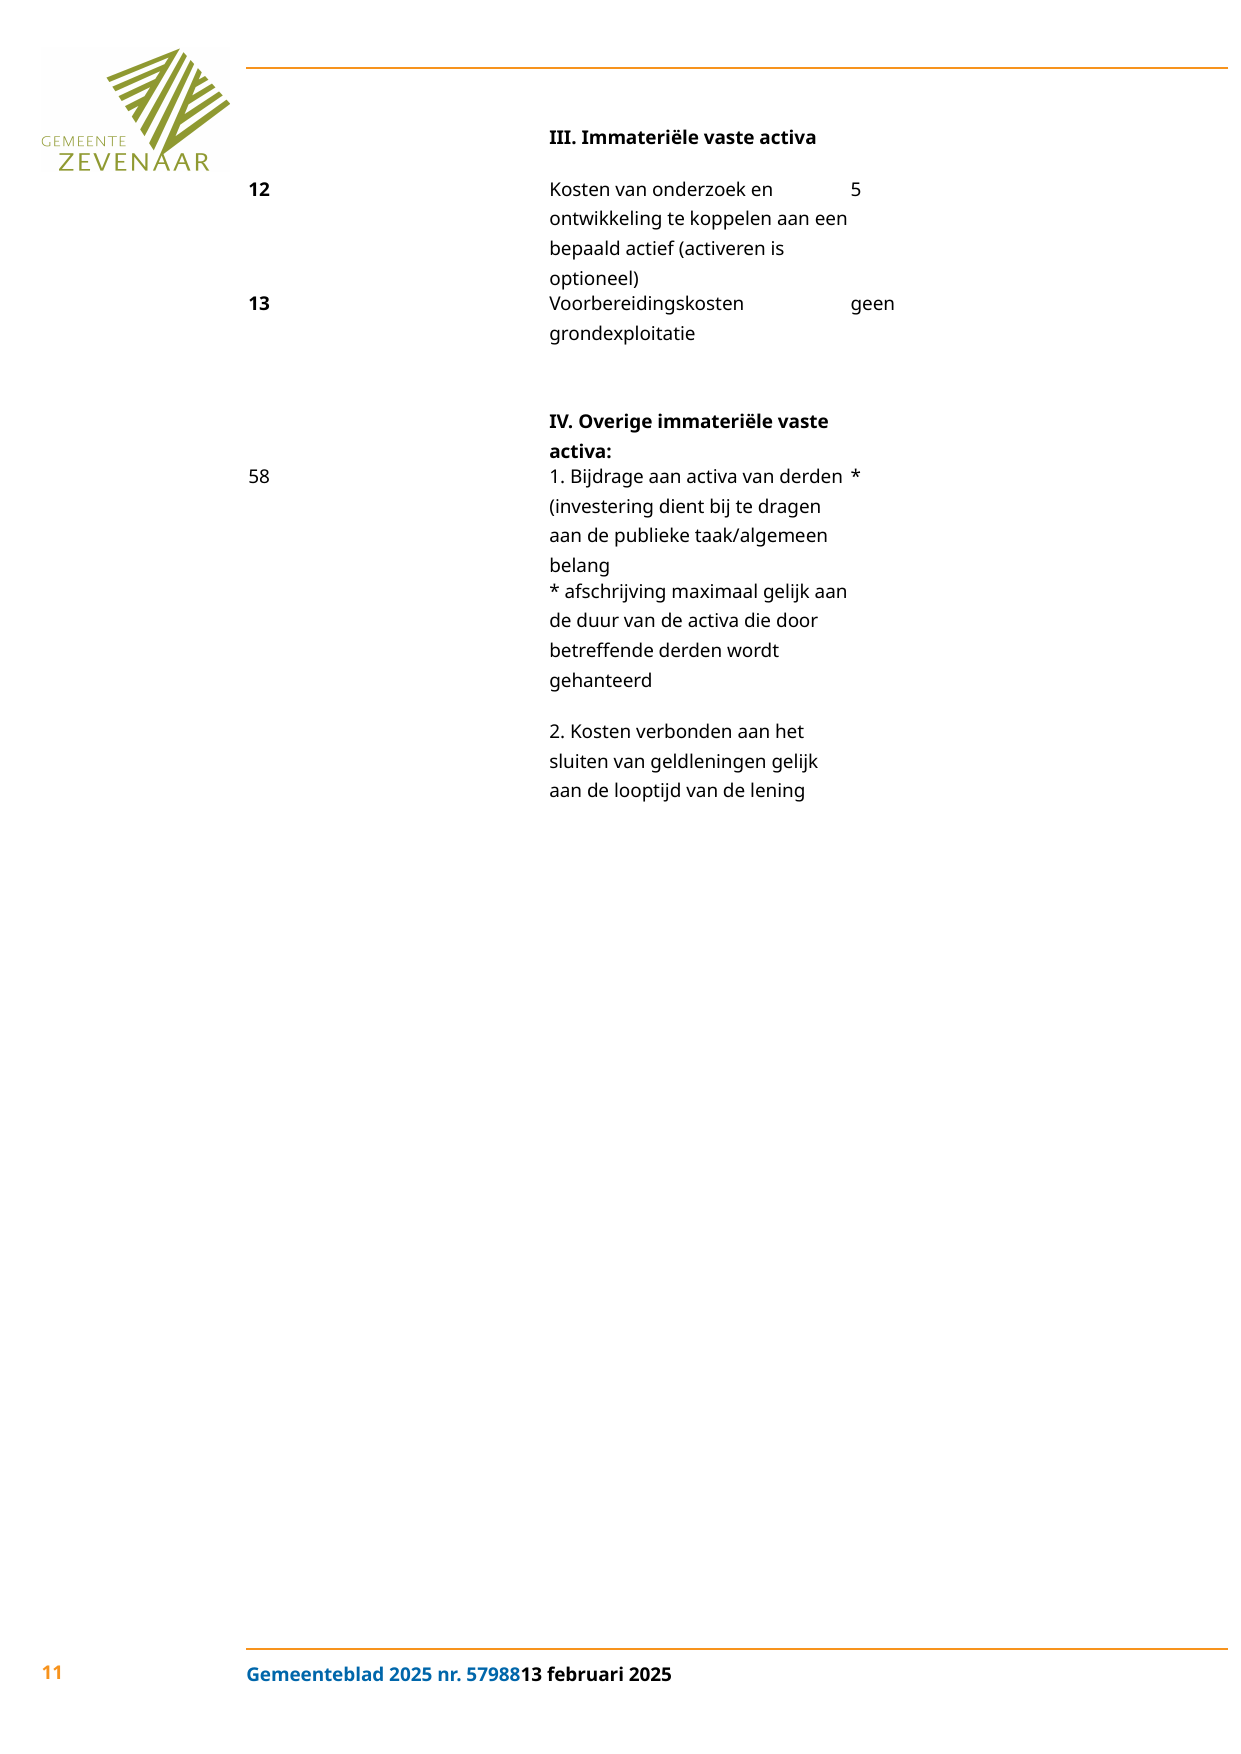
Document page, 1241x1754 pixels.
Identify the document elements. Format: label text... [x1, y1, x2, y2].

table_header [850, 408, 1152, 463]
table_cell 5 [850, 176, 1152, 290]
table_cell 58 [248, 464, 549, 578]
table_header [248, 125, 549, 150]
table_cell * afschrijving maximaal gelijk aan de duur van de activa die door betreffende derden wordt gehanteerd [549, 578, 850, 692]
table_header [248, 408, 549, 463]
table_cell * [850, 464, 1152, 578]
table_cell [248, 693, 549, 718]
table_cell [850, 578, 1152, 692]
table_cell 1. Bijdrage aan activa van derden (investering dient bij te dragen aan de publieke taak/algemeen belang [549, 464, 850, 578]
table_header III. Immateriële vaste activa [549, 125, 850, 150]
table_cell [549, 150, 850, 176]
table_cell [850, 693, 1152, 718]
table_header IV. Overige immateriële vaste activa: [549, 408, 850, 463]
table_cell Voorbereidingskosten grondexploitatie [549, 290, 850, 346]
table_cell [850, 718, 1152, 803]
table_cell [850, 150, 1152, 176]
table_cell 12 [248, 176, 549, 290]
table_cell geen [850, 290, 1152, 346]
picture [41, 47, 231, 172]
table_cell 13 [248, 290, 549, 346]
table_cell Kosten van onderzoek en ontwikkeling te koppelen aan een bepaald actief (activeren is optioneel) [549, 176, 850, 290]
table_cell [549, 693, 850, 718]
table_header [850, 125, 1152, 150]
table_cell [248, 150, 549, 176]
table_cell [248, 578, 549, 692]
table_cell [248, 718, 549, 803]
table_cell 2. Kosten verbonden aan het sluiten van geldleningen gelijk aan de looptijd van de lening [549, 718, 850, 803]
